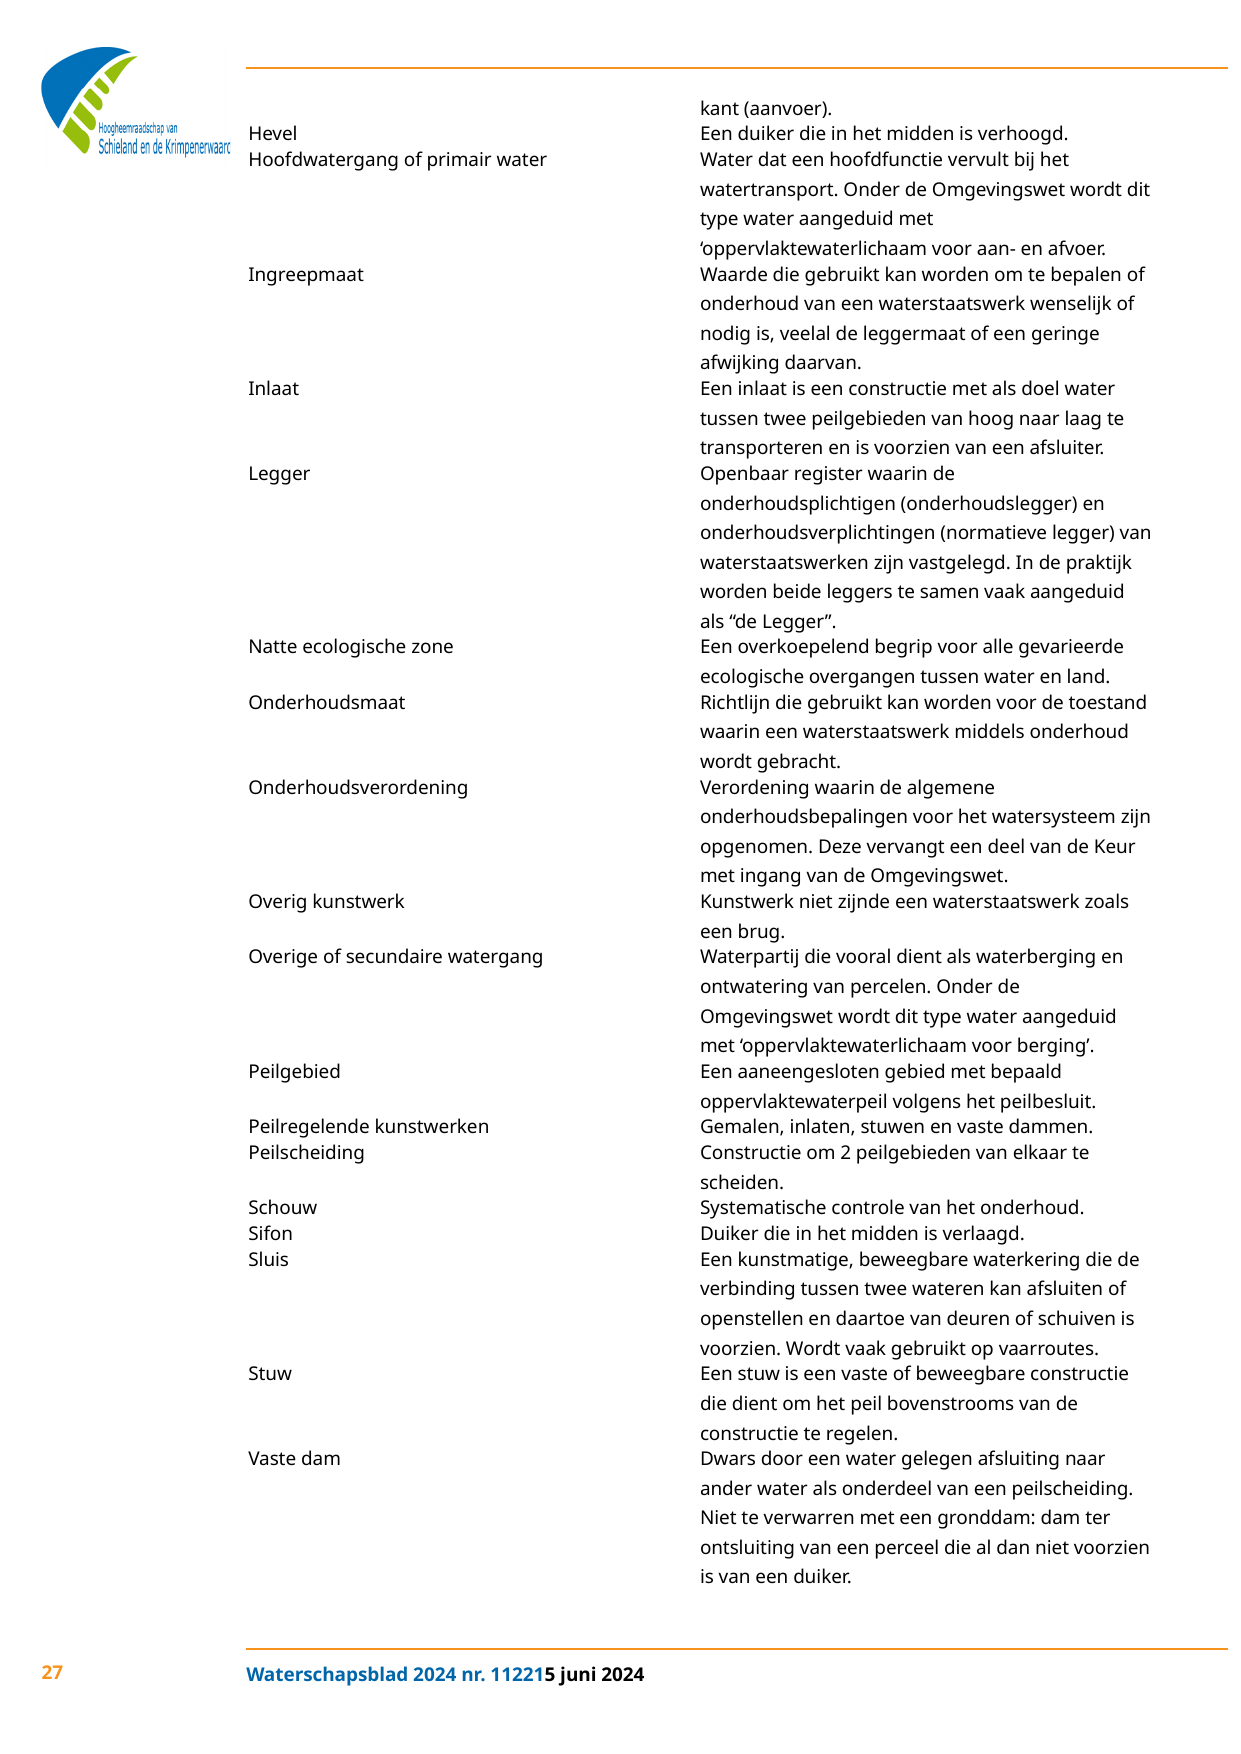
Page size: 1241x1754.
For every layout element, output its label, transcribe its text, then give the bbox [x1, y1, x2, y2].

table_cell Hoofdwatergang of primair water [248, 146, 700, 261]
table_cell Inlaat [248, 375, 700, 460]
picture [41, 47, 231, 172]
table_cell Hevel [248, 121, 700, 146]
table_cell Een inlaat is een constructie met als doel water tussen twee peilgebieden van hoog naar laag te transporteren en is voorzien van een afsluiter. [700, 375, 1152, 460]
table_cell Openbaar register waarin de onderhoudsplichtigen (onderhoudslegger) en onderhoudsverplichtingen (normatieve legger) van waterstaatswerken zijn vastgelegd. In de praktijk worden beide leggers te samen vaak aangeduid als “de Legger”. [700, 460, 1152, 634]
table_cell Peilgebied [248, 1058, 700, 1113]
table_cell Een kunstmatige, beweegbare waterkering die de verbinding tussen twee wateren kan afsluiten of openstellen en daartoe van deuren of schuiven is voorzien. Wordt vaak gebruikt op vaarroutes. [700, 1246, 1152, 1361]
table_cell Een stuw is een vaste of beweegbare constructie die dient om het peil bovenstrooms van de constructie te regelen. [700, 1361, 1152, 1445]
table_cell Dwars door een water gelegen afsluiting naar ander water als onderdeel van een peilscheiding. Niet te verwarren met een gronddam: dam ter ontsluiting van een perceel die al dan niet voorzien is van een duiker. [700, 1445, 1152, 1589]
table_cell Overig kunstwerk [248, 889, 700, 944]
table_cell Richtlijn die gebruikt kan worden voor de toestand waarin een waterstaatswerk middels onderhoud wordt gebracht. [700, 689, 1152, 774]
table_cell Waarde die gebruikt kan worden om te bepalen of onderhoud van een waterstaatswerk wenselijk of nodig is, veelal de leggermaat of een geringe afwijking daarvan. [700, 261, 1152, 375]
table_cell Legger [248, 460, 700, 634]
table_cell Een overkoepelend begrip voor alle gevarieerde ecologische overgangen tussen water en land. [700, 634, 1152, 689]
table_cell Duiker die in het midden is verlaagd. [700, 1220, 1152, 1246]
table_cell Sluis [248, 1246, 700, 1361]
table_cell Stuw [248, 1361, 700, 1445]
table_cell kant (aanvoer). [700, 95, 1152, 121]
table_cell Waterpartij die vooral dient als waterberging en ontwatering van percelen. Onder de Omgevingswet wordt dit type water aangeduid met ‘oppervlaktewaterlichaam voor berging’. [700, 944, 1152, 1058]
table_cell Systematische controle van het onderhoud. [700, 1195, 1152, 1220]
table_cell Natte ecologische zone [248, 634, 700, 689]
table_cell Een duiker die in het midden is verhoogd. [700, 121, 1152, 146]
table_cell Sifon [248, 1220, 700, 1246]
table_cell Kunstwerk niet zijnde een waterstaatswerk zoals een brug. [700, 889, 1152, 944]
table_cell Peilscheiding [248, 1139, 700, 1194]
table_cell [248, 95, 700, 121]
table_cell Onderhoudsverordening [248, 774, 700, 888]
table_cell Overige of secundaire watergang [248, 944, 700, 1058]
table_cell Verordening waarin de algemene onderhoudsbepalingen voor het watersysteem zijn opgenomen. Deze vervangt een deel van de Keur met ingang van de Omgevingswet. [700, 774, 1152, 888]
table_cell Gemalen, inlaten, stuwen en vaste dammen. [700, 1114, 1152, 1139]
table_cell Onderhoudsmaat [248, 689, 700, 774]
table_cell Vaste dam [248, 1445, 700, 1589]
table_cell Constructie om 2 peilgebieden van elkaar te scheiden. [700, 1139, 1152, 1194]
table_cell Water dat een hoofdfunctie vervult bij het watertransport. Onder de Omgevingswet wordt dit type water aangeduid met ‘oppervlaktewaterlichaam voor aan- en afvoer. [700, 146, 1152, 261]
table_cell Ingreepmaat [248, 261, 700, 375]
table_cell Schouw [248, 1195, 700, 1220]
table_cell Peilregelende kunstwerken [248, 1114, 700, 1139]
table_cell Een aaneengesloten gebied met bepaald oppervlaktewaterpeil volgens het peilbesluit. [700, 1058, 1152, 1113]
